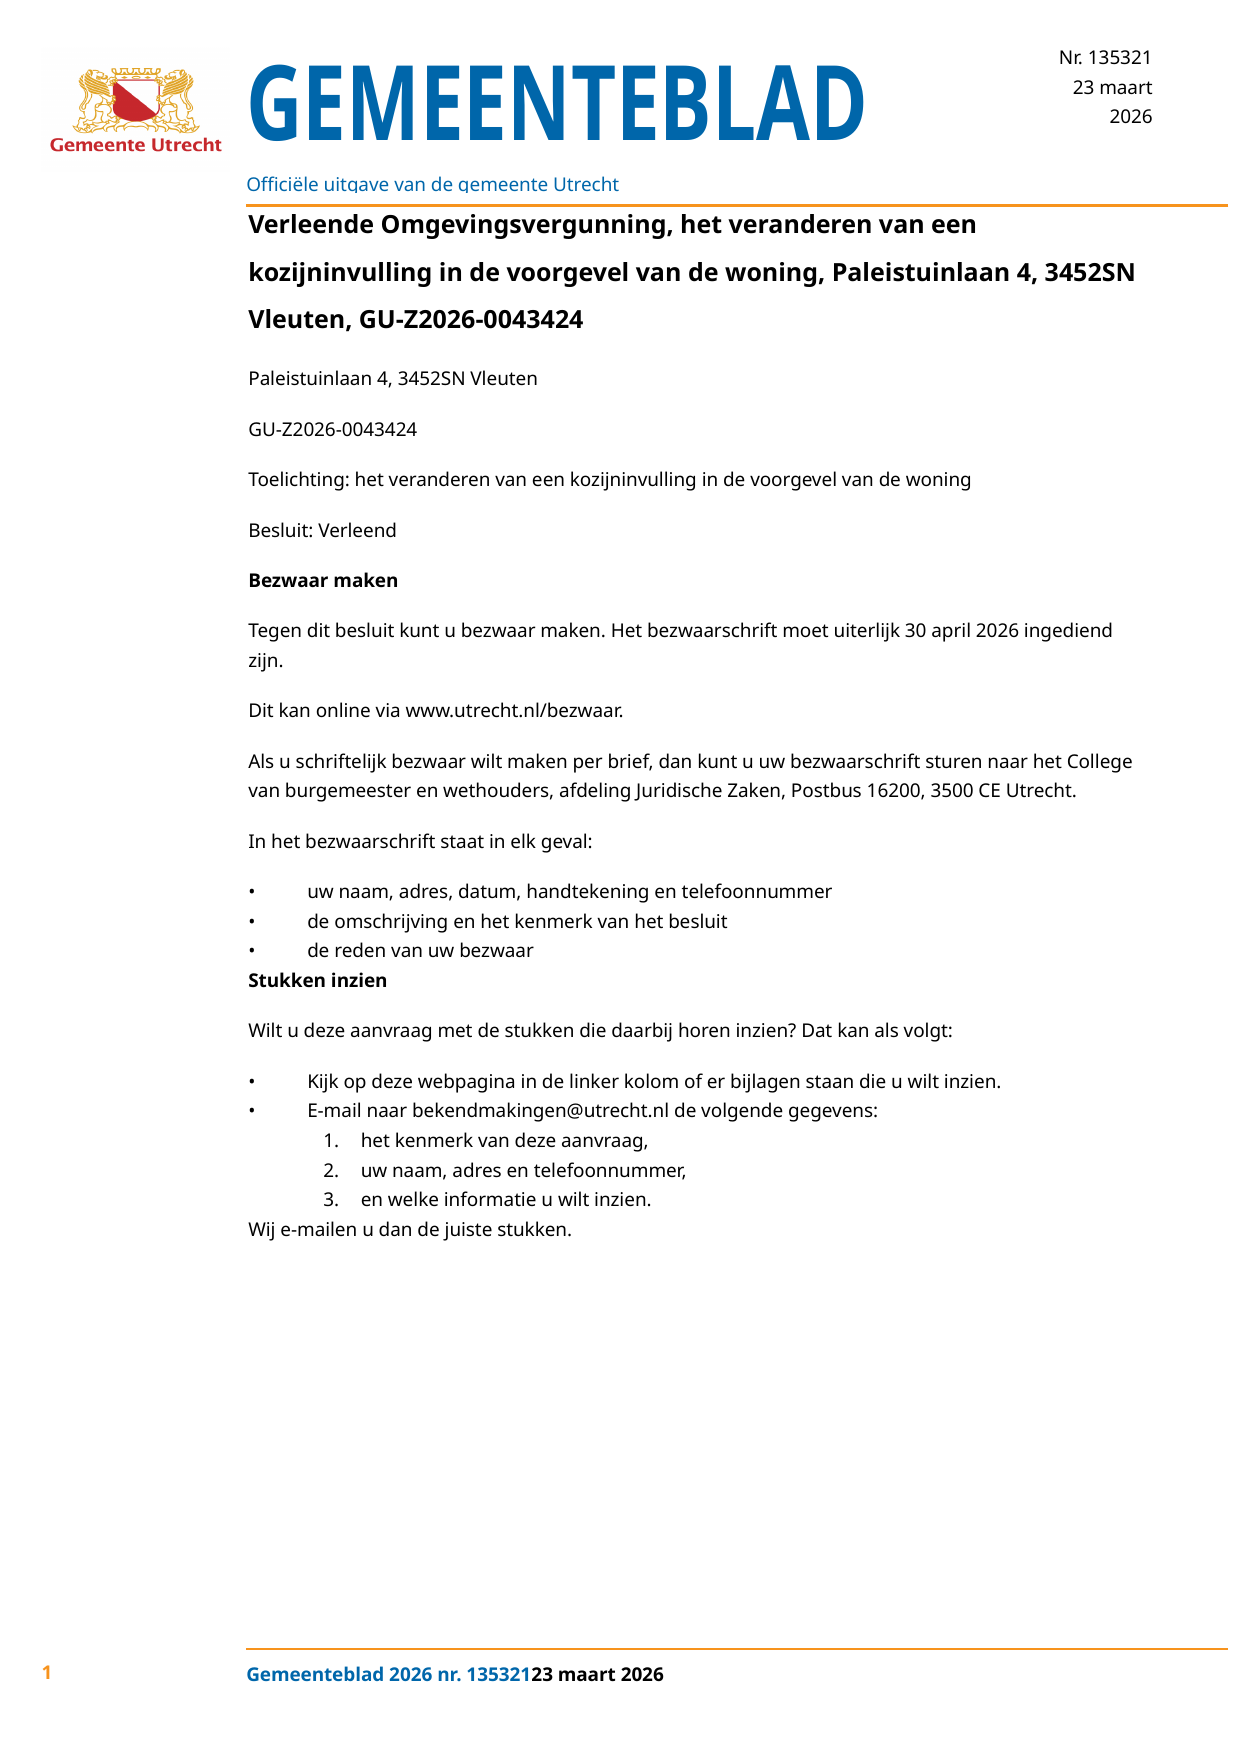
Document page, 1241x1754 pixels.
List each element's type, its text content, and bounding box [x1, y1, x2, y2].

text Wij e-mailen u dan de juiste stukken. [248, 1216, 1152, 1242]
list de omschrijving en het kenmerk van het besluit [248, 908, 1152, 934]
text GU-Z2026-0043424 [248, 416, 1152, 442]
text In het bezwaarschrift staat in elk geval: [248, 828, 1152, 854]
list de reden van uw bezwaar [248, 938, 1152, 963]
list het kenmerk van deze aanvraag, [323, 1127, 1152, 1153]
text Dit kan online via www.utrecht.nl/bezwaar. [248, 698, 1152, 723]
text Paleistuinlaan 4, 3452SN Vleuten [248, 366, 1152, 391]
text Verleende Omgevingsvergunning, het veranderen van een kozijninvulling in de voorgevel van de woning, Paleistuinlaan 4, 3452SN Vleuten, GU-Z2026-0043424 [248, 207, 1152, 336]
text Stukken inzien [248, 967, 1152, 993]
list uw naam, adres en telefoonnummer, [323, 1157, 1152, 1182]
text Bezwaar maken [248, 567, 1152, 593]
text Tegen dit besluit kunt u bezwaar maken. Het bezwaarschrift moet uiterlijk 30 april 2026 ingediend zijn. [248, 618, 1152, 673]
text Toelichting: het veranderen van een kozijninvulling in de voorgevel van de woning [248, 466, 1152, 492]
list Kijk op deze webpagina in de linker kolom of er bijlagen staan die u wilt inzien. [248, 1068, 1152, 1094]
text Als u schriftelijk bezwaar wilt maken per brief, dan kunt u uw bezwaarschrift sturen naar het College van burgemeester en wethouders, afdeling Juridische Zaken, Postbus 16200, 3500 CE Utrecht. [248, 748, 1152, 803]
picture [41, 47, 231, 172]
text Wilt u deze aanvraag met de stukken die daarbij horen inzien? Dat kan als volgt: [248, 1018, 1152, 1043]
text Besluit: Verleend [248, 517, 1152, 542]
list E-mail naar bekendmakingen@utrecht.nl de volgende gegevens: [248, 1098, 1152, 1123]
list uw naam, adres, datum, handtekening en telefoonnummer [248, 878, 1152, 904]
list en welke informatie u wilt inzien. [323, 1186, 1152, 1212]
